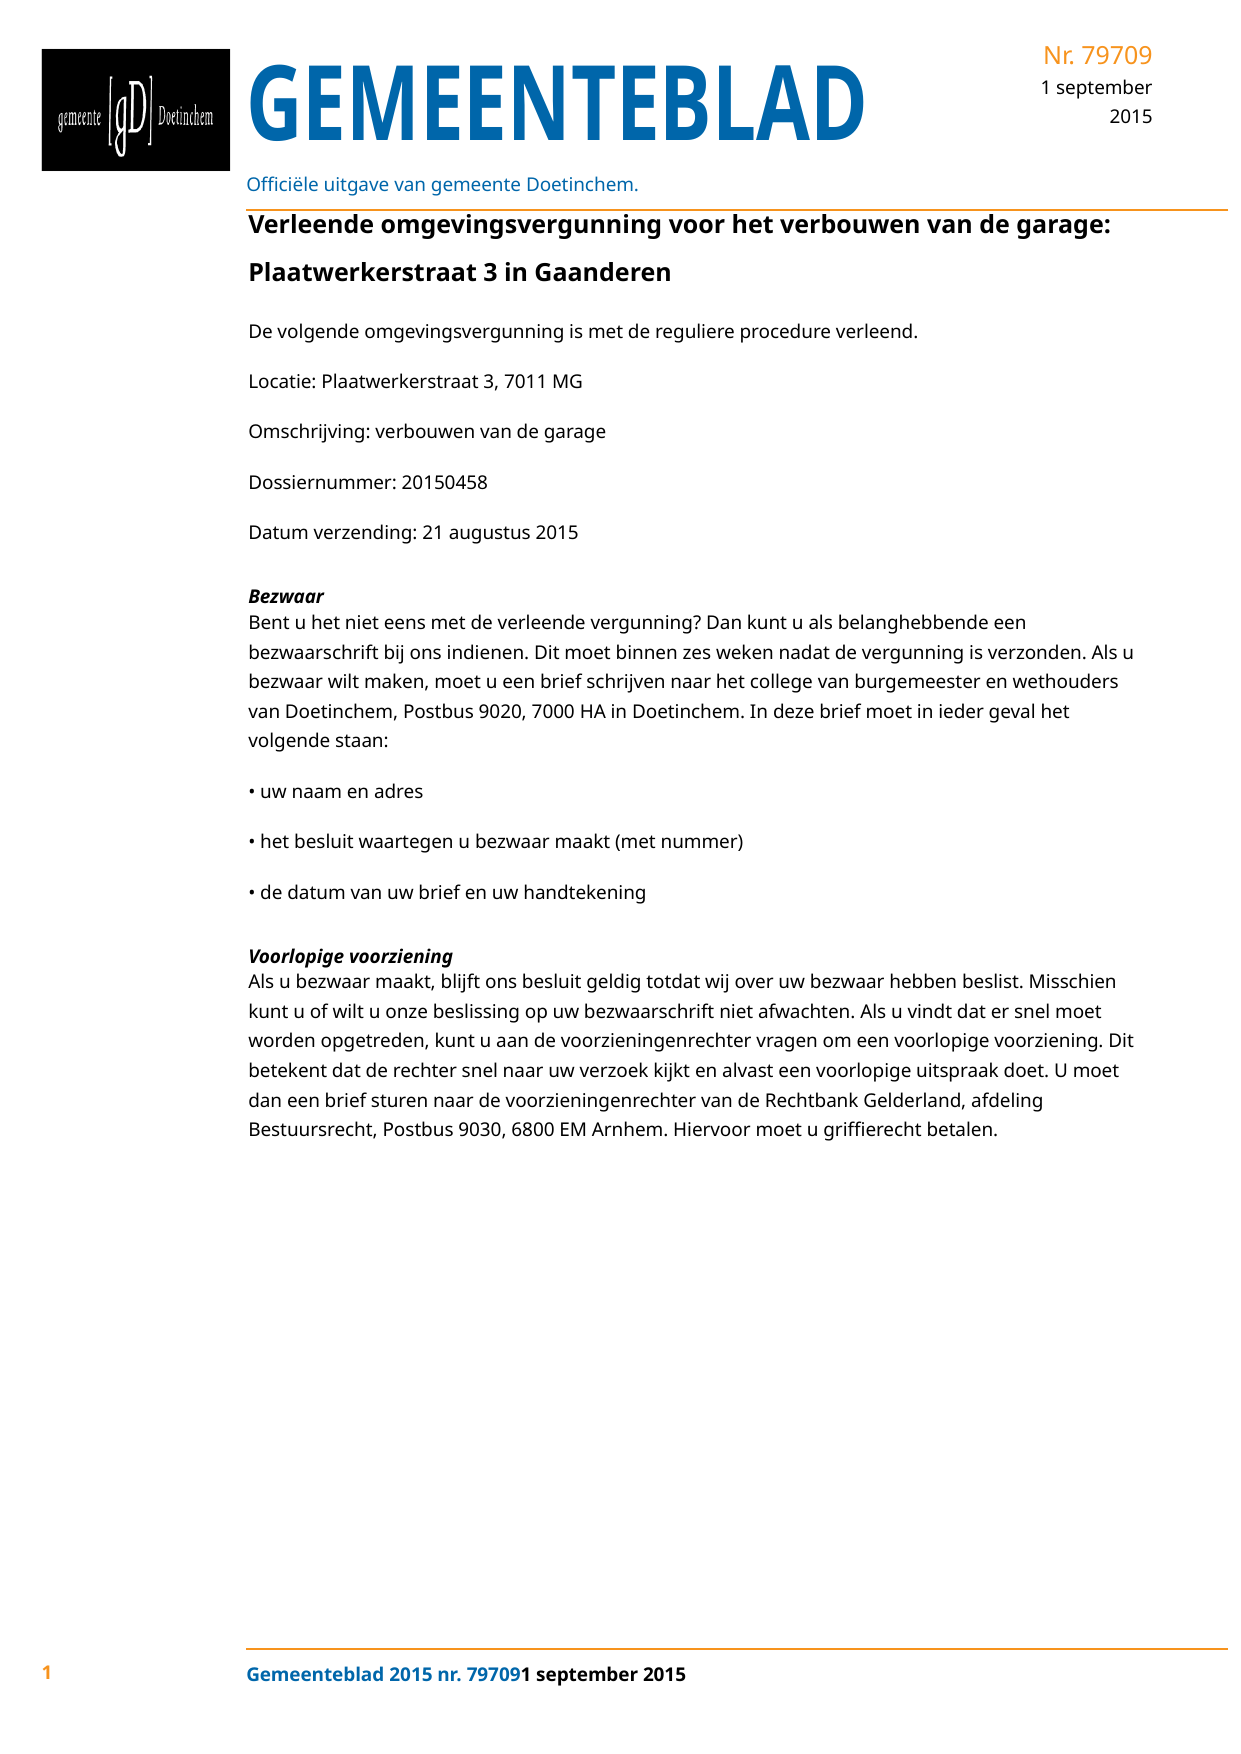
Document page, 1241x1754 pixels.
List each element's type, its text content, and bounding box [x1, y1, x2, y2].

text Omschrijving: verbouwen van de garage [248, 419, 1152, 444]
text Dossiernummer: 20150458 [248, 469, 1152, 495]
text Bent u het niet eens met de verleende vergunning? Dan kunt u als belanghebbende een bezwaarschrift bij ons indienen. Dit moet binnen zes weken nadat de vergunning is verzonden. Als u bezwaar wilt maken, moet u een brief schrijven naar het college van burgemeester en wethouders van Doetinchem, Postbus 9020, 7000 HA in Doetinchem. In deze brief moet in ieder geval het volgende staan: [248, 609, 1152, 753]
text Voorlopige voorziening [248, 943, 1152, 968]
text Locatie: Plaatwerkerstraat 3, 7011 MG [248, 368, 1152, 394]
text • de datum van uw brief en uw handtekening [248, 879, 1152, 904]
text Bezwaar [248, 583, 1152, 609]
picture [41, 47, 231, 172]
text Als u bezwaar maakt, blijft ons besluit geldig totdat wij over uw bezwaar hebben beslist. Misschien kunt u of wilt u onze beslissing op uw bezwaarschrift niet afwachten. Als u vindt dat er snel moet worden opgetreden, kunt u aan de voorzieningenrechter vragen om een voorlopige voorziening. Dit betekent dat de rechter snel naar uw verzoek kijkt en alvast een voorlopige uitspraak doet. U moet dan een brief sturen naar de voorzieningenrechter van de Rechtbank Gelderland, afdeling Bestuursrecht, Postbus 9030, 6800 EM Arnhem. Hiervoor moet u griffierecht betalen. [248, 968, 1152, 1142]
text De volgende omgevingsvergunning is met de reguliere procedure verleend. [248, 318, 1152, 344]
text Verleende omgevingsvergunning voor het verbouwen van de garage: Plaatwerkerstraat 3 in Gaanderen [248, 211, 1152, 288]
text • uw naam en adres [248, 778, 1152, 804]
text Datum verzending: 21 augustus 2015 [248, 519, 1152, 545]
text • het besluit waartegen u bezwaar maakt (met nummer) [248, 828, 1152, 854]
